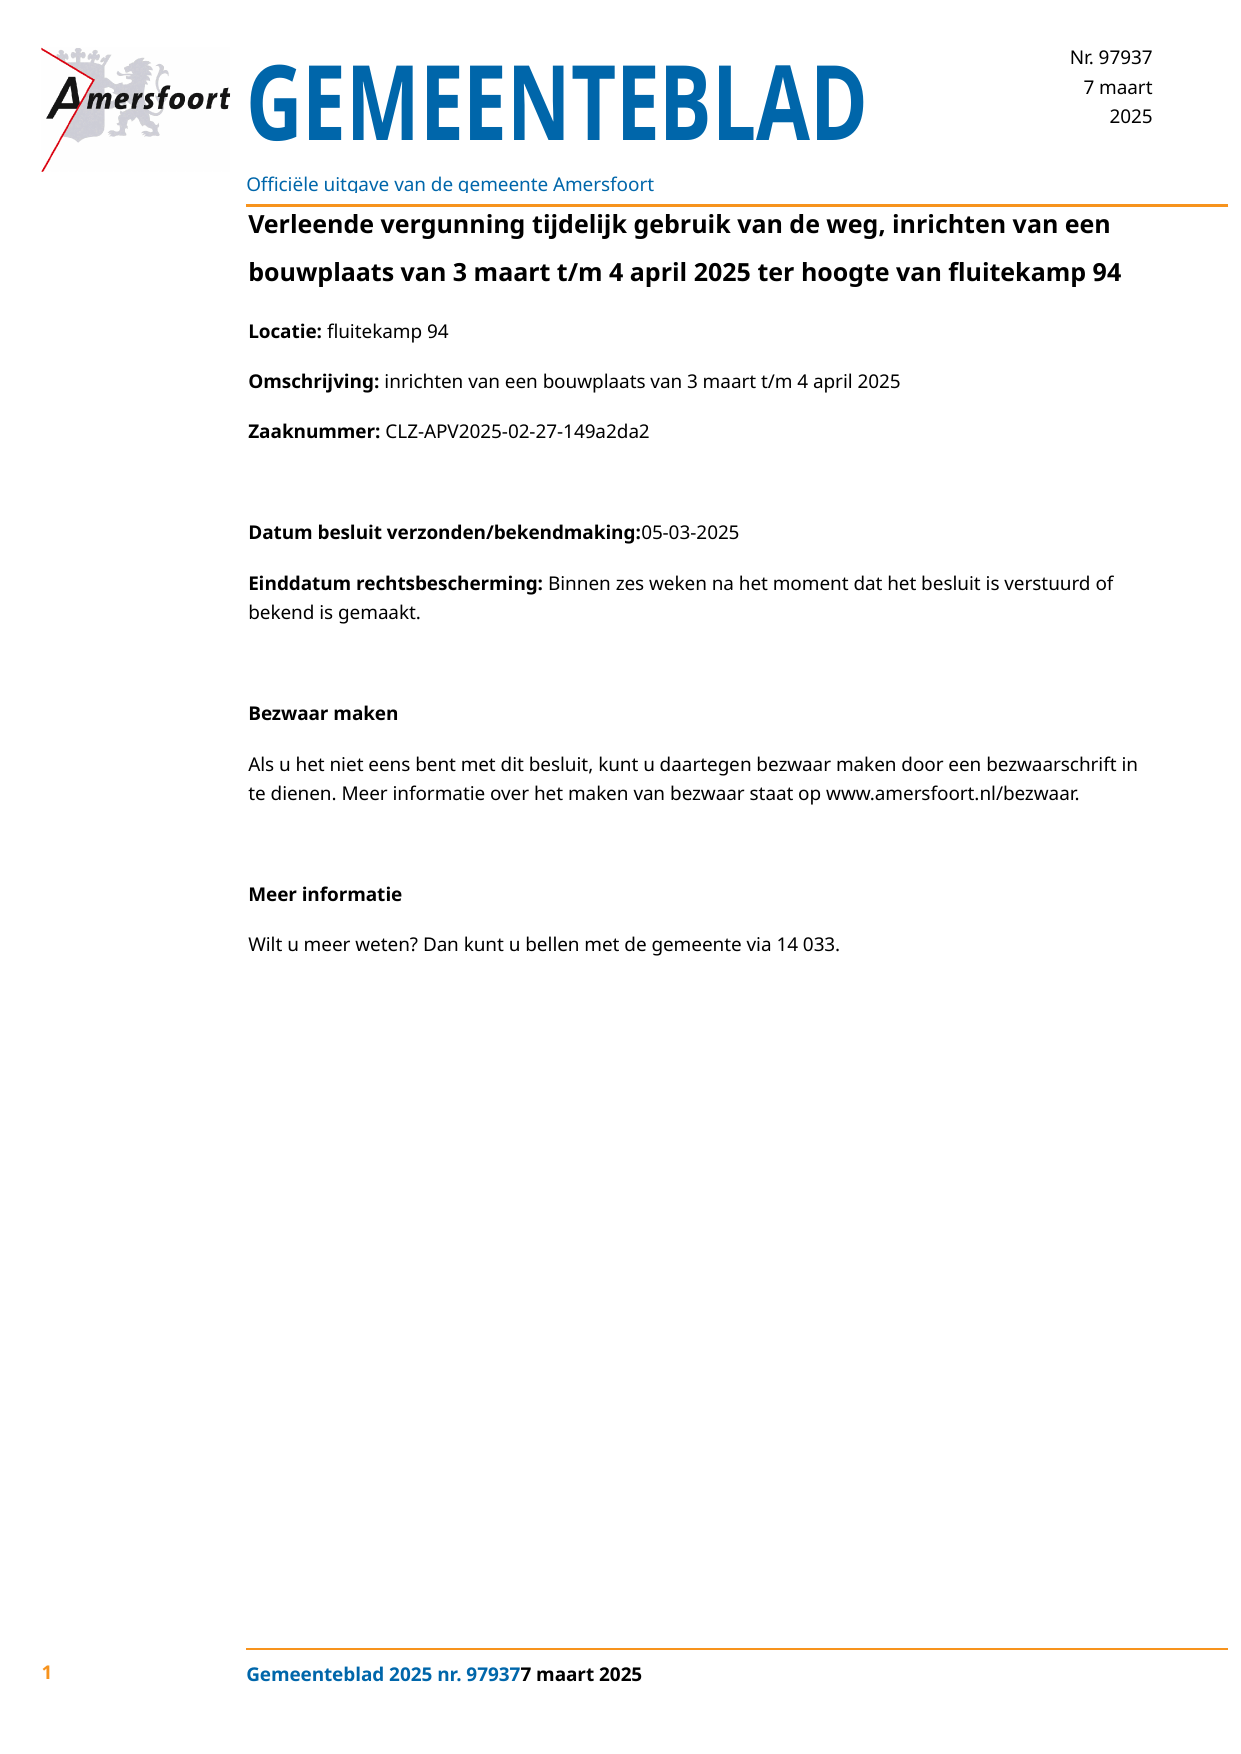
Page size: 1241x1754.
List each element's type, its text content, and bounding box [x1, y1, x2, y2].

text Omschrijving: inrichten van een bouwplaats van 3 maart t/m 4 april 2025 [248, 368, 1152, 394]
text Als u het niet eens bent met dit besluit, kunt u daartegen bezwaar maken door een bezwaarschrift in te dienen. Meer informatie over het maken van bezwaar staat op www.amersfoort.nl/bezwaar. [248, 751, 1152, 806]
text Verleende vergunning tijdelijk gebruik van de weg, inrichten van een bouwplaats van 3 maart t/m 4 april 2025 ter hoogte van fluitekamp 94 [248, 207, 1152, 288]
picture [41, 47, 231, 172]
text Meer informatie [248, 881, 1152, 907]
text Wilt u meer weten? Dan kunt u bellen met de gemeente via 14 033. [248, 932, 1152, 957]
text Einddatum rechtsbescherming: Binnen zes weken na het moment dat het besluit is verstuurd of bekend is gemaakt. [248, 570, 1152, 625]
text Datum besluit verzonden/bekendmaking:05-03-2025 [248, 519, 1152, 545]
text Bezwaar maken [248, 700, 1152, 726]
text Locatie: fluitekamp 94 [248, 318, 1152, 344]
text Zaaknummer: CLZ-APV2025-02-27-149a2da2 [248, 419, 1152, 444]
